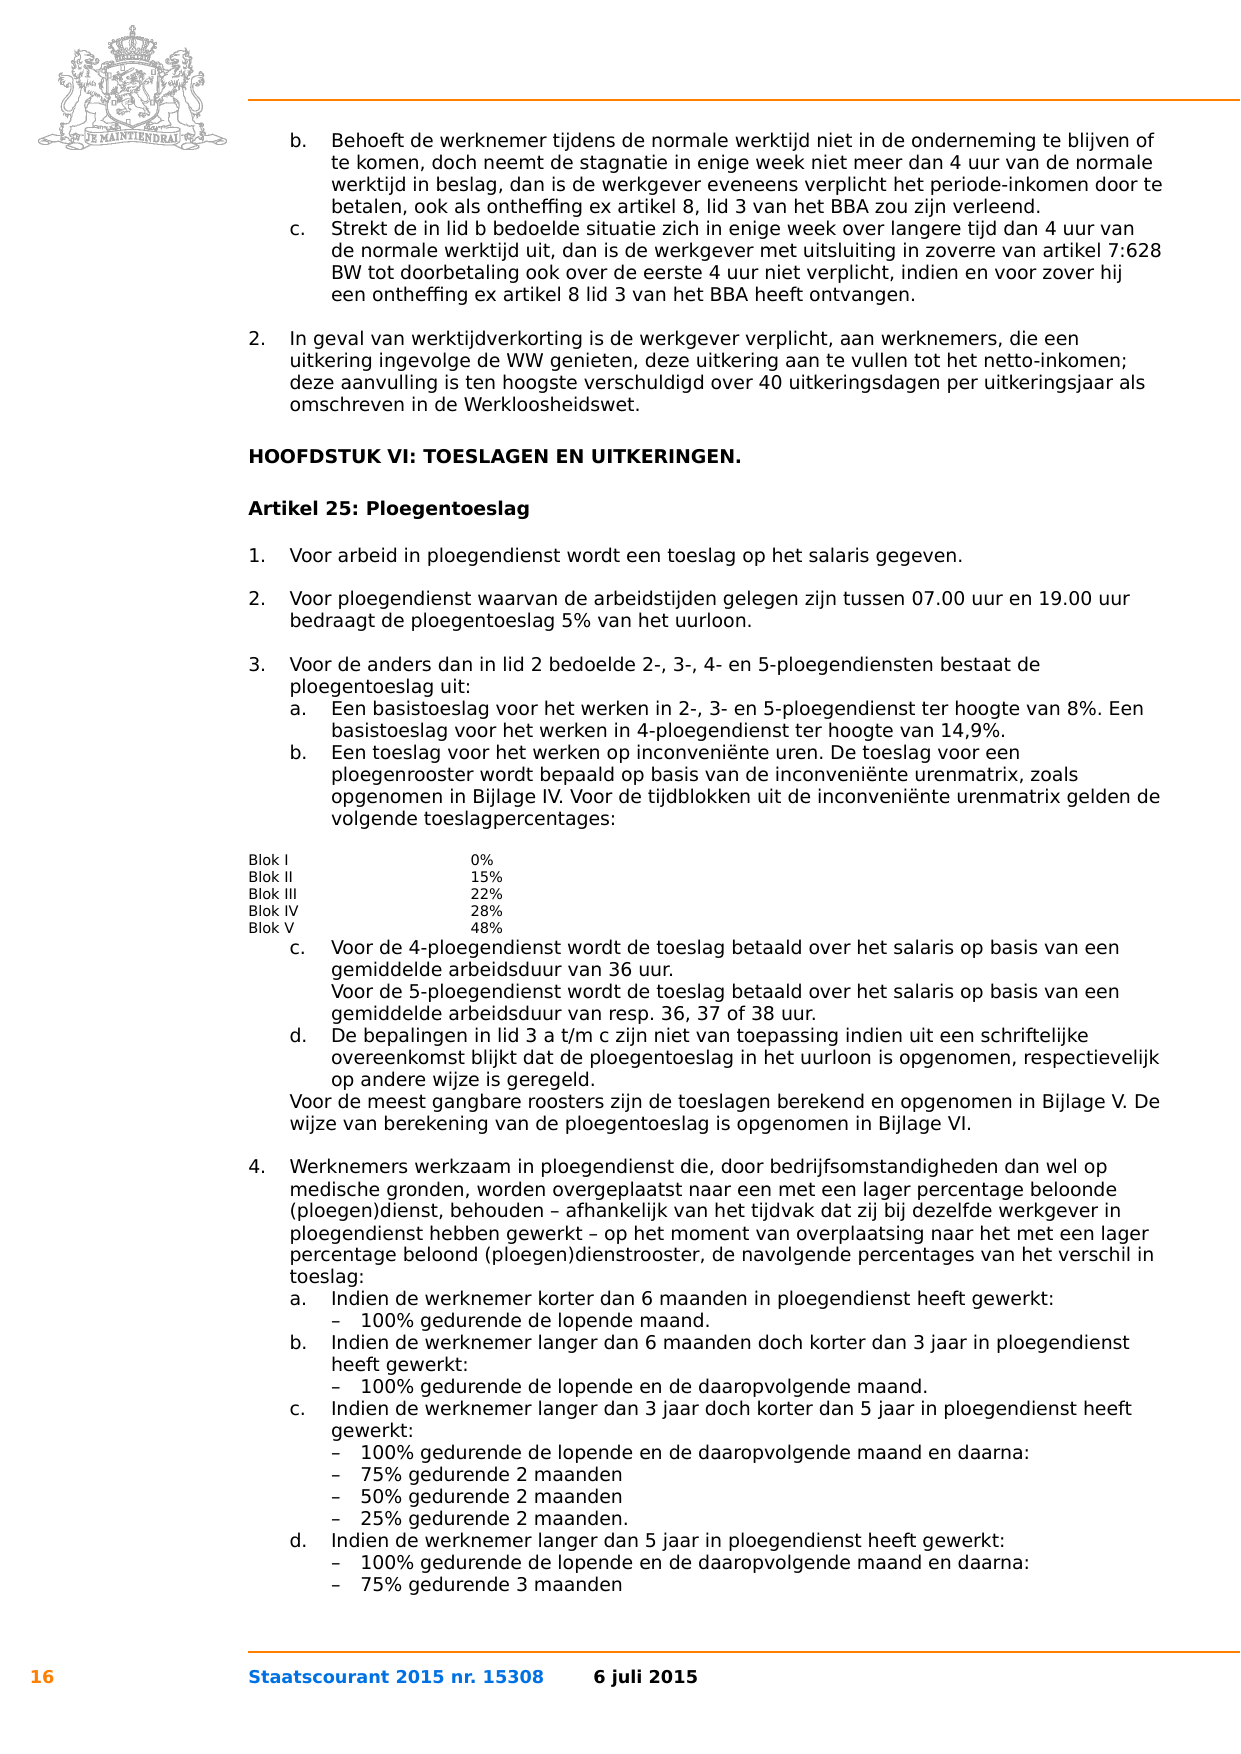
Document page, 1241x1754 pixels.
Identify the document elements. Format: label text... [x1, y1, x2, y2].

text b. Behoeft de werknemer tijdens de normale werktijd niet in de onderneming te blijven of te komen, doch neemt de stagnatie in enige week niet meer dan 4 uur van de normale werktijd in beslag, dan is de werkgever eveneens verplicht het periode-inkomen door te betalen, ook als ontheffing ex artikel 8, lid 3 van het BBA zou zijn verleend. [289, 130, 1163, 218]
text 3. Voor de anders dan in lid 2 bedoelde 2-, 3-, 4- en 5-ploegendiensten bestaat de ploegentoeslag uit: [248, 654, 1163, 698]
subtitle Artikel 25: Ploegentoeslag [248, 497, 1163, 519]
picture [38, 25, 227, 150]
table_cell Blok II [248, 869, 464, 886]
text c. Voor de 4-ploegendienst wordt de toeslag betaald over het salaris op basis van een gemiddelde arbeidsduur van 36 uur. [289, 937, 1163, 981]
table_cell 15% [464, 869, 1163, 886]
text – 100% gedurende de lopende en de daaropvolgende maand en daarna: [331, 1552, 1163, 1574]
text Voor de meest gangbare roosters zijn de toeslagen berekend en opgenomen in Bijlage V. De wijze van berekening van de ploegentoeslag is opgenomen in Bijlage VI. [289, 1091, 1163, 1134]
text a. Indien de werknemer korter dan 6 maanden in ploegendienst heeft gewerkt: [289, 1288, 1163, 1310]
text c. Indien de werknemer langer dan 3 jaar doch korter dan 5 jaar in ploegendienst heeft gewerkt: [289, 1398, 1163, 1442]
subtitle HOOFDSTUK VI: TOESLAGEN EN UITKERINGEN. [248, 446, 1163, 467]
text – 75% gedurende 3 maanden [331, 1574, 1163, 1596]
text b. Een toeslag voor het werken op inconveniënte uren. De toeslag voor een ploegenrooster wordt bepaald op basis van de inconveniënte urenmatrix, zoals opgenomen in Bijlage IV. Voor de tijdblokken uit de inconveniënte urenmatrix gelden de volgende toeslagpercentages: [289, 742, 1163, 830]
text – 100% gedurende de lopende maand. [331, 1310, 1163, 1332]
text 4. Werknemers werkzaam in ploegendienst die, door bedrijfsomstandigheden dan wel op medische gronden, worden overgeplaatst naar een met een lager percentage beloonde (ploegen)dienst, behouden – afhankelijk van het tijdvak dat zij bij dezelfde werkgever in ploegendienst hebben gewerkt – op het moment van overplaatsing naar het met een lager percentage beloond (ploegen)dienstrooster, de navolgende percentages van het verschil in toeslag: [248, 1156, 1163, 1288]
text – 75% gedurende 2 maanden [331, 1464, 1163, 1486]
text 2. Voor ploegendienst waarvan de arbeidstijden gelegen zijn tussen 07.00 uur en 19.00 uur bedraagt de ploegentoeslag 5% van het uurloon. [248, 588, 1163, 632]
text a. Een basistoeslag voor het werken in 2-, 3- en 5-ploegendienst ter hoogte van 8%. Een basistoeslag voor het werken in 4-ploegendienst ter hoogte van 14,9%. [289, 698, 1163, 742]
table_cell Blok IV [248, 903, 464, 920]
text – 100% gedurende de lopende en de daaropvolgende maand en daarna: [331, 1442, 1163, 1464]
text Voor de 5-ploegendienst wordt de toeslag betaald over het salaris op basis van een gemiddelde arbeidsduur van resp. 36, 37 of 38 uur. [331, 981, 1163, 1025]
text – 50% gedurende 2 maanden [331, 1486, 1163, 1508]
table_header Blok I [248, 852, 464, 869]
table_cell 22% [464, 886, 1163, 903]
text – 25% gedurende 2 maanden. [331, 1508, 1163, 1530]
table_cell Blok III [248, 886, 464, 903]
table_header 0% [464, 852, 1163, 869]
text b. Indien de werknemer langer dan 6 maanden doch korter dan 3 jaar in ploegendienst heeft gewerkt: [289, 1332, 1163, 1376]
text 1. Voor arbeid in ploegendienst wordt een toeslag op het salaris gegeven. [248, 544, 1163, 566]
table_cell 28% [464, 903, 1163, 920]
text c. Strekt de in lid b bedoelde situatie zich in enige week over langere tijd dan 4 uur van de normale werktijd uit, dan is de werkgever met uitsluiting in zoverre van artikel 7:628 BW tot doorbetaling ook over de eerste 4 uur niet verplicht, indien en voor zover hij een ontheffing ex artikel 8 lid 3 van het BBA heeft ontvangen. [289, 218, 1163, 306]
text d. De bepalingen in lid 3 a t/m c zijn niet van toepassing indien uit een schriftelijke overeenkomst blijkt dat de ploegentoeslag in het uurloon is opgenomen, respectievelijk op andere wijze is geregeld. [289, 1025, 1163, 1091]
text – 100% gedurende de lopende en de daaropvolgende maand. [331, 1376, 1163, 1398]
table_cell Blok V [248, 920, 464, 937]
text 2. In geval van werktijdverkorting is de werkgever verplicht, aan werknemers, die een uitkering ingevolge de WW genieten, deze uitkering aan te vullen tot het netto-inkomen; deze aanvulling is ten hoogste verschuldigd over 40 uitkeringsdagen per uitkeringsjaar als omschreven in de Werkloosheidswet. [248, 328, 1163, 416]
text d. Indien de werknemer langer dan 5 jaar in ploegendienst heeft gewerkt: [289, 1530, 1163, 1552]
table_cell 48% [464, 920, 1163, 937]
